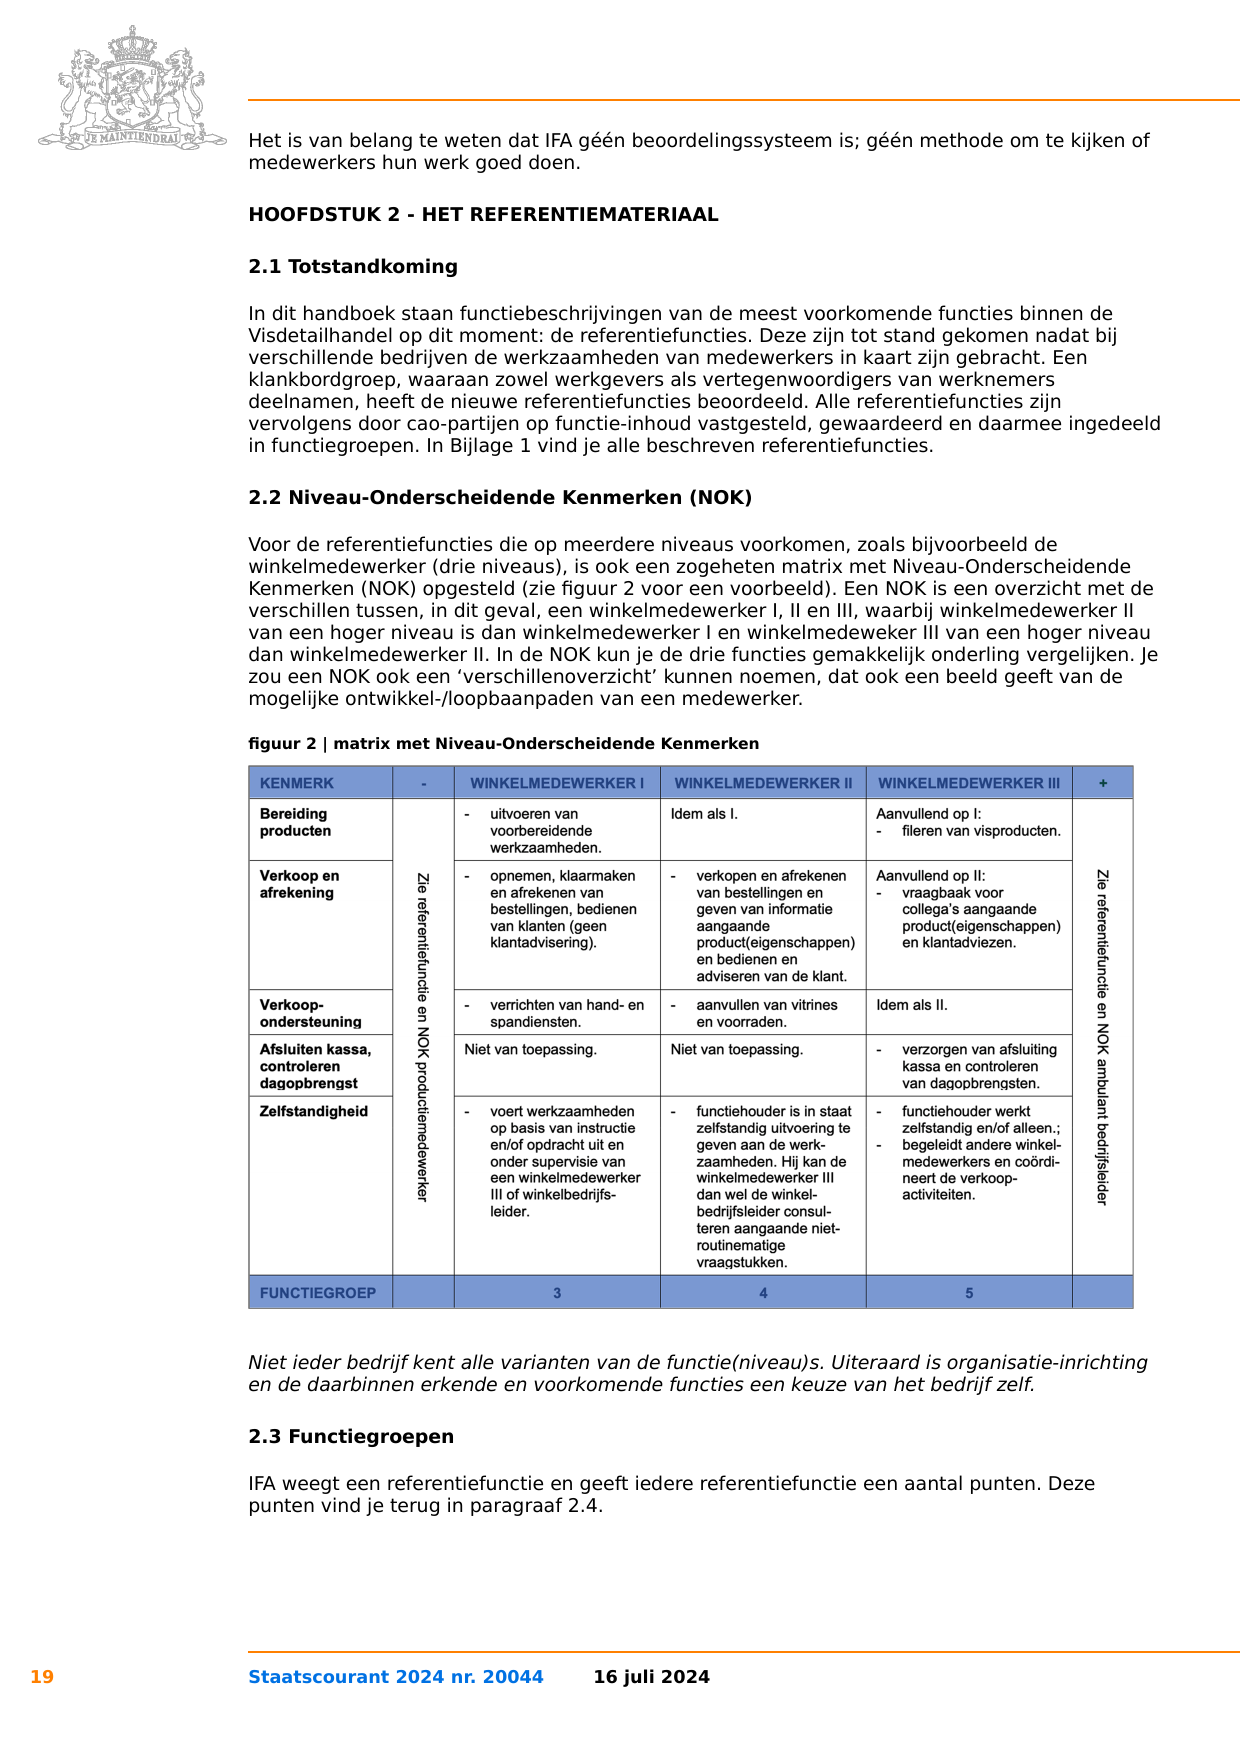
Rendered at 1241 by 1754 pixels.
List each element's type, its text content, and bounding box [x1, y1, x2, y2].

text Het is van belang te weten dat IFA géén beoordelingssysteem is; géén methode om te kijken of medewerkers hun werk goed doen. [248, 130, 1163, 174]
text Voor de referentiefuncties die op meerdere niveaus voorkomen, zoals bijvoorbeeld de winkelmedewerker (drie niveaus), is ook een zogeheten matrix met Niveau-Onderscheidende Kenmerken (NOK) opgesteld (zie figuur 2 voor een voorbeeld). Een NOK is een overzicht met de verschillen tussen, in dit geval, een winkelmedewerker I, II en III, waarbij winkelmedewerker II van een hoger niveau is dan winkelmedewerker I en winkelmedeweker III van een hoger niveau dan winkelmedewerker II. In de NOK kun je de drie functies gemakkelijk onderling vergelijken. Je zou een NOK ook een ‘verschillenoverzicht’ kunnen noemen, dat ook een beeld geeft van de mogelijke ontwikkel-/loopbaanpaden van een medewerker. [248, 534, 1163, 709]
subtitle HOOFDSTUK 2 - HET REFERENTIEMATERIAAL [248, 204, 1163, 226]
text In dit handboek staan functiebeschrijvingen van de meest voorkomende functies binnen de Visdetailhandel op dit moment: de referentiefuncties. Deze zijn tot stand gekomen nadat bij verschillende bedrijven de werkzaamheden van medewerkers in kaart zijn gebracht. Een klankbordgroep, waaraan zowel werkgevers als vertegenwoordigers van werknemers deelnamen, heeft de nieuwe referentiefuncties beoordeeld. Alle referentiefuncties zijn vervolgens door cao-partijen op functie-inhoud vastgesteld, gewaardeerd en daarmee ingedeeld in functiegroepen. In Bijlage 1 vind je alle beschreven referentiefuncties. [248, 303, 1163, 457]
text IFA weegt een referentiefunctie en geeft iedere referentiefunctie een aantal punten. Deze punten vind je terug in paragraaf 2.4. [248, 1473, 1163, 1517]
subtitle 2.2 Niveau-Onderscheidende Kenmerken (NOK) [248, 487, 1163, 509]
text figuur 2 | matrix met Niveau-Onderscheidende Kenmerken [248, 735, 1134, 753]
subtitle 2.1 Totstandkoming [248, 256, 1163, 278]
subtitle 2.3 Functiegroepen [248, 1426, 1163, 1448]
picture [38, 25, 227, 150]
text Niet ieder bedrijf kent alle varianten van de functie(niveau)s. Uiteraard is organisatie-inrichting en de daarbinnen erkende en voorkomende functies een keuze van het bedrijf zelf. [248, 1352, 1163, 1396]
picture [248, 765, 1134, 1309]
